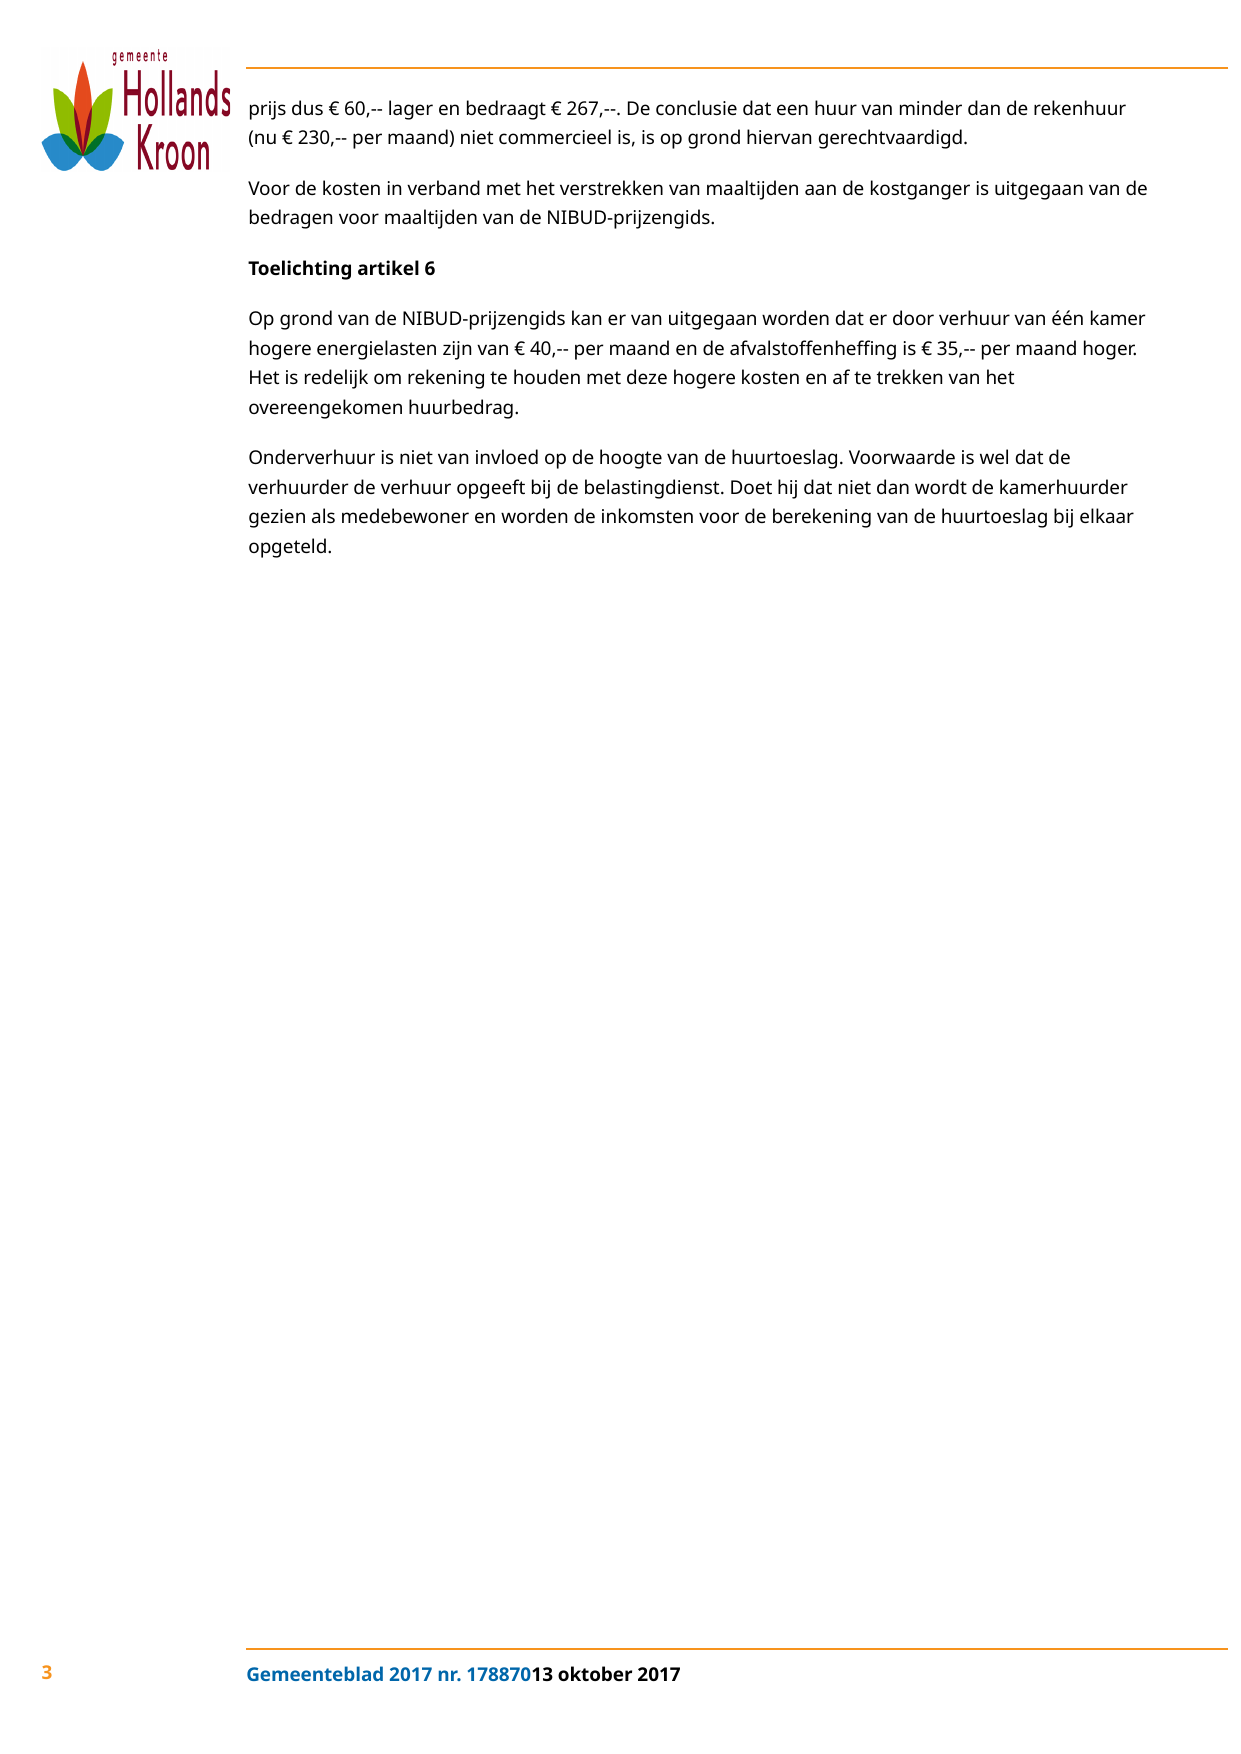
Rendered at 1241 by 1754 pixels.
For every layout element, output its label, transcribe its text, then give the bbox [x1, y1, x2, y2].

text Toelichting artikel 6 [248, 255, 1152, 281]
text Voor de kosten in verband met het verstrekken van maaltijden aan de kostganger is uitgegaan van de bedragen voor maaltijden van de NIBUD-prijzengids. [248, 175, 1152, 230]
text Op grond van de NIBUD-prijzengids kan er van uitgegaan worden dat er door verhuur van één kamer hogere energielasten zijn van € 40,-- per maand en de afvalstoffenheffing is € 35,-- per maand hoger. Het is redelijk om rekening te houden met deze hogere kosten en af te trekken van het overeengekomen huurbedrag. [248, 305, 1152, 420]
picture [41, 47, 231, 172]
text prijs dus € 60,-- lager en bedraagt € 267,--. De conclusie dat een huur van minder dan de rekenhuur (nu € 230,-- per maand) niet commercieel is, is op grond hiervan gerechtvaardigd. [248, 95, 1152, 150]
text Onderverhuur is niet van invloed op de hoogte van de huurtoeslag. Voorwaarde is wel dat de verhuurder de verhuur opgeeft bij de belastingdienst. Doet hij dat niet dan wordt de kamerhuurder gezien als medebewoner en worden de inkomsten voor de berekening van de huurtoeslag bij elkaar opgeteld. [248, 444, 1152, 559]
